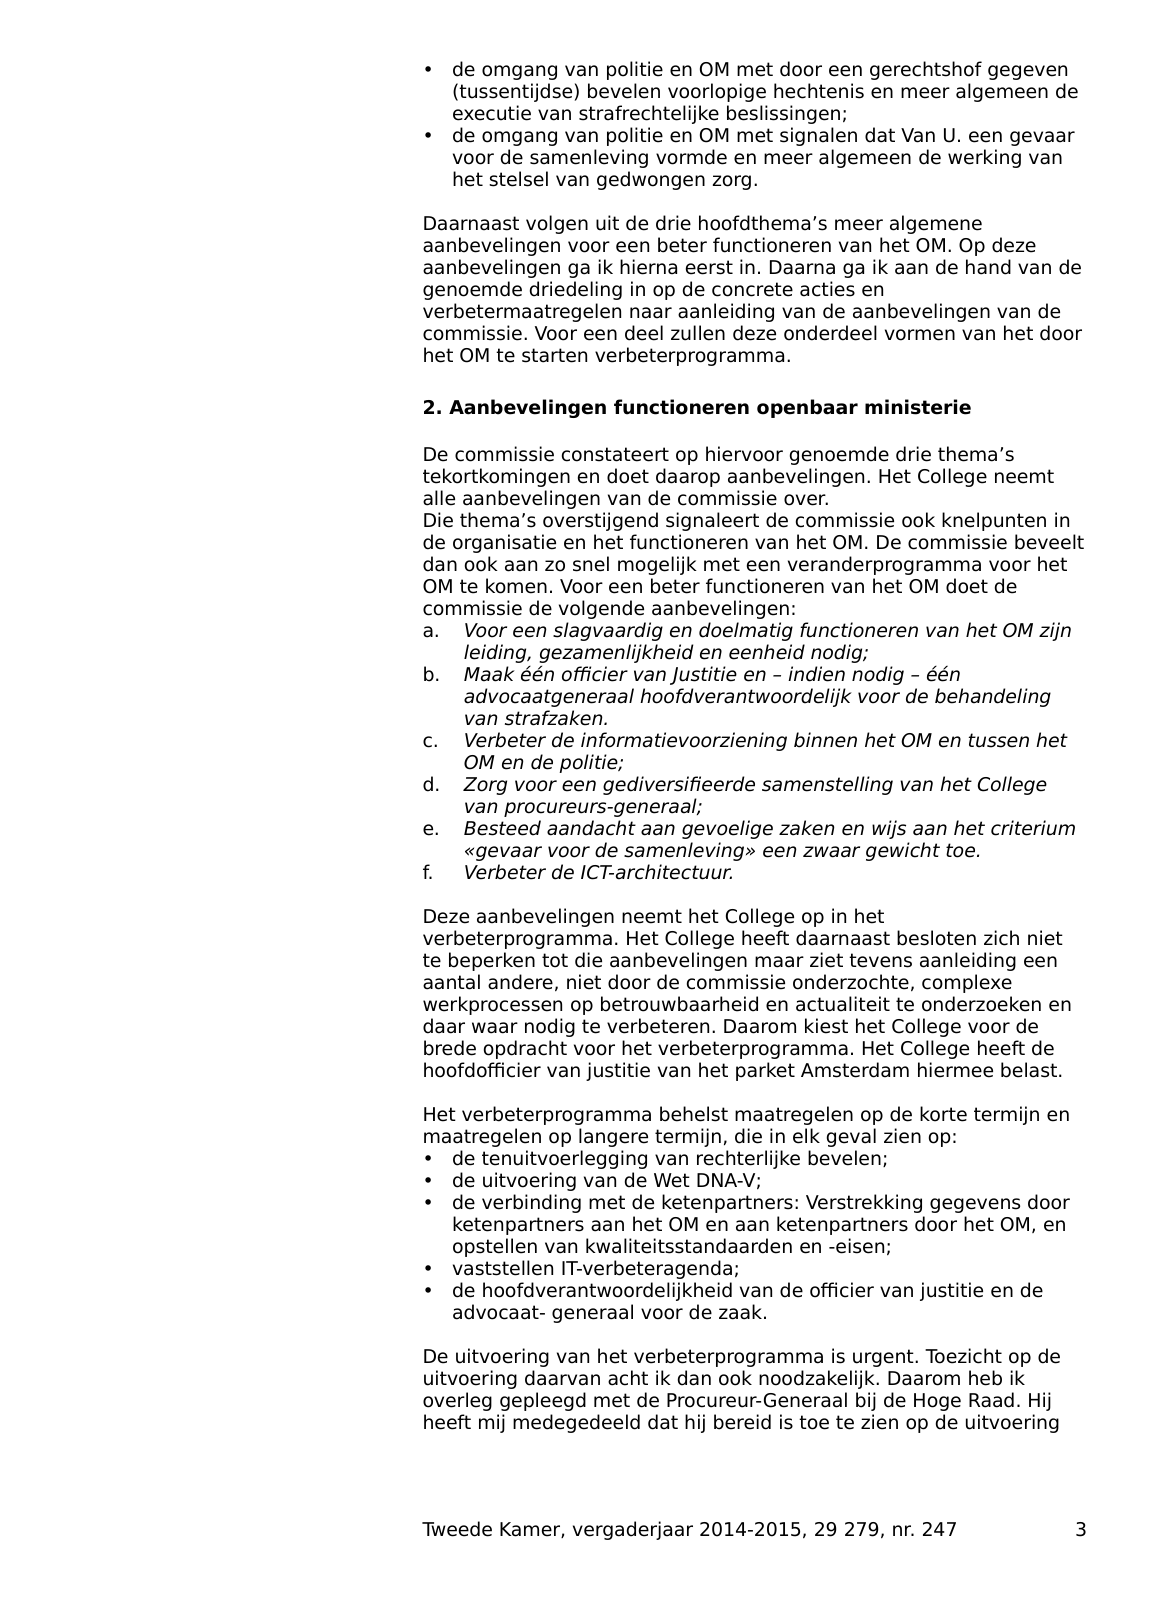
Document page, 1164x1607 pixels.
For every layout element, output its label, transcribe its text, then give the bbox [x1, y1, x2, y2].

text De commissie constateert op hiervoor genoemde drie thema’s tekortkomingen en doet daarop aanbevelingen. Het College neemt alle aanbevelingen van de commissie over. [422, 444, 1087, 510]
text f. Verbeter de ICT-architectuur. [422, 862, 1087, 883]
text c. Verbeter de informatievoorziening binnen het OM en tussen het OM en de politie; [422, 730, 1087, 774]
text • de omgang van politie en OM met signalen dat Van U. een gevaar voor de samenleving vormde en meer algemeen de werking van het stelsel van gedwongen zorg. [422, 125, 1087, 191]
text De uitvoering van het verbeterprogramma is urgent. Toezicht op de uitvoering daarvan acht ik dan ook noodzakelijk. Daarom heb ik overleg gepleegd met de Procureur-Generaal bij de Hoge Raad. Hij heeft mij medegedeeld dat hij bereid is toe te zien op de uitvoering [422, 1346, 1087, 1434]
text • de verbinding met de ketenpartners: Verstrekking gegevens door ketenpartners aan het OM en aan ketenpartners door het OM, en opstellen van kwaliteitsstandaarden en -eisen; [422, 1192, 1087, 1258]
text b. Maak één officier van Justitie en – indien nodig – één advocaatgeneraal hoofdverantwoordelijk voor de behandeling van strafzaken. [422, 664, 1087, 730]
text • de omgang van politie en OM met door een gerechtshof gegeven (tussentijdse) bevelen voorlopige hechtenis en meer algemeen de executie van strafrechtelijke beslissingen; [422, 59, 1087, 125]
text d. Zorg voor een gediversifieerde samenstelling van het College van procureurs-generaal; [422, 774, 1087, 818]
text Die thema’s overstijgend signaleert de commissie ook knelpunten in de organisatie en het functioneren van het OM. De commissie beveelt dan ook aan zo snel mogelijk met een veranderprogramma voor het OM te komen. Voor een beter functioneren van het OM doet de commissie de volgende aanbevelingen: [422, 510, 1087, 620]
text Deze aanbevelingen neemt het College op in het verbeterprogramma. Het College heeft daarnaast besloten zich niet te beperken tot die aanbevelingen maar ziet tevens aanleiding een aantal andere, niet door de commissie onderzochte, complexe werkprocessen op betrouwbaarheid en actualiteit te onderzoeken en daar waar nodig te verbeteren. Daarom kiest het College voor de brede opdracht voor het verbeterprogramma. Het College heeft de hoofdofficier van justitie van het parket Amsterdam hiermee belast. [422, 906, 1087, 1082]
text • de tenuitvoerlegging van rechterlijke bevelen; [422, 1148, 1087, 1170]
text Het verbeterprogramma behelst maatregelen op de korte termijn en maatregelen op langere termijn, die in elk geval zien op: [422, 1104, 1087, 1148]
text • vaststellen IT-verbeteragenda; [422, 1258, 1087, 1279]
text a. Voor een slagvaardig en doelmatig functioneren van het OM zijn leiding, gezamenlijkheid en eenheid nodig; [422, 620, 1087, 664]
text Daarnaast volgen uit de drie hoofdthema’s meer algemene aanbevelingen voor een beter functioneren van het OM. Op deze aanbevelingen ga ik hierna eerst in. Daarna ga ik aan de hand van de genoemde driedeling in op de concrete acties en verbetermaatregelen naar aanleiding van de aanbevelingen van de commissie. Voor een deel zullen deze onderdeel vormen van het door het OM te starten verbeterprogramma. [422, 213, 1087, 367]
text • de uitvoering van de Wet DNA-V; [422, 1170, 1087, 1192]
text e. Besteed aandacht aan gevoelige zaken en wijs aan het criterium «gevaar voor de samenleving» een zwaar gewicht toe. [422, 818, 1087, 862]
subtitle 2. Aanbevelingen functioneren openbaar ministerie [422, 397, 1087, 419]
text • de hoofdverantwoordelijkheid van de officier van justitie en de advocaat- generaal voor de zaak. [422, 1279, 1087, 1323]
